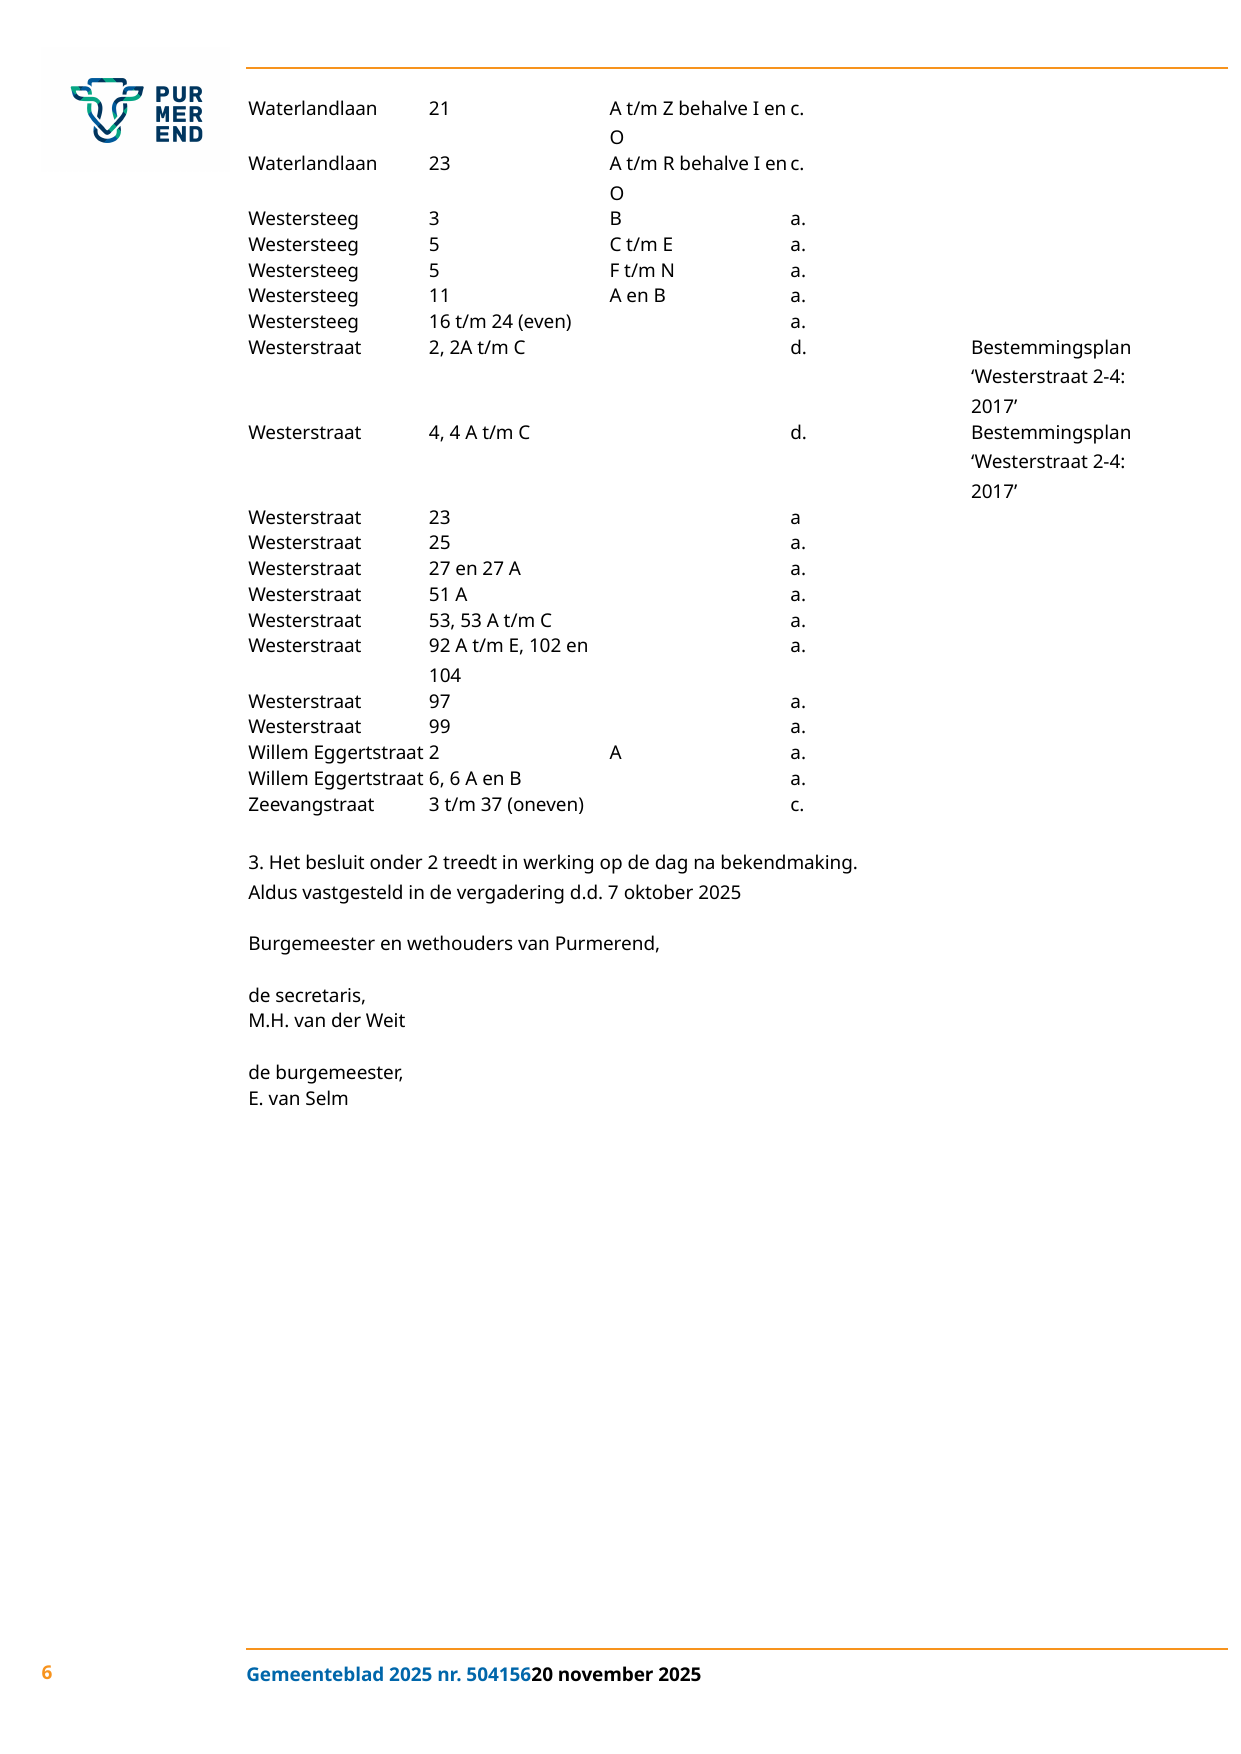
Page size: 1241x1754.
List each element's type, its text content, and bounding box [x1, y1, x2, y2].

table_cell [971, 95, 1152, 150]
table_cell A en B [609, 283, 790, 308]
table_cell 2, 2A t/m C [429, 334, 609, 419]
table_cell [971, 150, 1152, 205]
table_cell 3 t/m 37 (oneven) [429, 791, 609, 816]
table_cell A t/m R behalve I en O [609, 150, 790, 205]
table_cell 4, 4 A t/m C [429, 419, 609, 504]
table_cell a. [790, 607, 971, 632]
table_cell Westerstraat [248, 334, 429, 419]
table_cell Westersteeg [248, 231, 429, 257]
table_cell [609, 504, 790, 529]
table_cell [971, 530, 1152, 555]
table_cell Westerstraat [248, 504, 429, 529]
table_cell [609, 419, 790, 504]
table_cell Westerstraat [248, 714, 429, 739]
table_cell 2 [429, 739, 609, 765]
table_cell Westerstraat [248, 688, 429, 713]
table_cell c. [790, 791, 971, 816]
table_cell [609, 308, 790, 334]
text de burgemeester, [248, 1059, 1152, 1085]
table_cell Westersteeg [248, 257, 429, 283]
table_cell [609, 688, 790, 713]
table_cell Westersteeg [248, 308, 429, 334]
table_cell F t/m N [609, 257, 790, 283]
table_cell a. [790, 688, 971, 713]
table_cell Westerstraat [248, 633, 429, 688]
table_cell Westerstraat [248, 555, 429, 581]
table_cell [971, 581, 1152, 607]
table_cell [971, 205, 1152, 231]
table_cell Waterlandlaan [248, 150, 429, 205]
table_cell 16 t/m 24 (even) [429, 308, 609, 334]
table_cell [971, 504, 1152, 529]
table_cell A t/m Z behalve I en O [609, 95, 790, 150]
table_cell [609, 555, 790, 581]
table_cell 5 [429, 257, 609, 283]
table_cell a. [790, 714, 971, 739]
table_cell [609, 714, 790, 739]
table_cell Willem Eggertstraat [248, 739, 429, 765]
table_cell [971, 633, 1152, 688]
table_cell 23 [429, 504, 609, 529]
table_cell [609, 334, 790, 419]
table_cell Willem Eggertstraat [248, 765, 429, 791]
table_cell d. [790, 419, 971, 504]
table_cell a. [790, 308, 971, 334]
table_cell 53, 53 A t/m C [429, 607, 609, 632]
table_cell [971, 791, 1152, 816]
table_cell a. [790, 257, 971, 283]
table_cell Bestemmingsplan ‘Westerstraat 2-4: 2017’ [971, 334, 1152, 419]
table_cell 5 [429, 231, 609, 257]
table_cell C t/m E [609, 231, 790, 257]
table_cell 23 [429, 150, 609, 205]
table_cell a. [790, 765, 971, 791]
table_cell [609, 607, 790, 632]
table_cell [971, 607, 1152, 632]
text de secretaris, [248, 982, 1152, 1007]
table_cell a. [790, 633, 971, 688]
table_cell [609, 581, 790, 607]
picture [41, 47, 231, 172]
table_cell Westerstraat [248, 581, 429, 607]
table_cell 21 [429, 95, 609, 150]
text 3. Het besluit onder 2 treedt in werking op de dag na bekendmaking. [248, 849, 1152, 875]
table_cell Westerstraat [248, 419, 429, 504]
table_cell Bestemmingsplan ‘Westerstraat 2-4: 2017’ [971, 419, 1152, 504]
table_cell 92 A t/m E, 102 en 104 [429, 633, 609, 688]
table_cell a. [790, 530, 971, 555]
table_cell 99 [429, 714, 609, 739]
table_cell [971, 688, 1152, 713]
table_cell 11 [429, 283, 609, 308]
table_cell 97 [429, 688, 609, 713]
table_cell [609, 633, 790, 688]
table_cell 25 [429, 530, 609, 555]
table_cell [971, 555, 1152, 581]
table_cell [971, 739, 1152, 765]
table_cell Westersteeg [248, 205, 429, 231]
table_cell B [609, 205, 790, 231]
table_cell [609, 765, 790, 791]
table_cell 3 [429, 205, 609, 231]
table_cell [971, 308, 1152, 334]
table_cell [971, 714, 1152, 739]
table_cell Zeevangstraat [248, 791, 429, 816]
table_cell a. [790, 231, 971, 257]
table_cell [971, 231, 1152, 257]
table_cell [609, 530, 790, 555]
table_cell a. [790, 283, 971, 308]
table_cell c. [790, 150, 971, 205]
table_cell Waterlandlaan [248, 95, 429, 150]
table_cell a. [790, 581, 971, 607]
table_cell c. [790, 95, 971, 150]
text Aldus vastgesteld in de vergadering d.d. 7 oktober 2025 [248, 879, 1152, 904]
table_cell 51 A [429, 581, 609, 607]
table_cell 6, 6 A en B [429, 765, 609, 791]
text Burgemeester en wethouders van Purmerend, [248, 930, 1152, 956]
table_cell [971, 257, 1152, 283]
table_cell [971, 283, 1152, 308]
table_cell d. [790, 334, 971, 419]
text E. van Selm [248, 1085, 1152, 1110]
table_cell a. [790, 739, 971, 765]
table_cell a. [790, 205, 971, 231]
table_cell Westerstraat [248, 530, 429, 555]
table_cell Westerstraat [248, 607, 429, 632]
table_cell Westersteeg [248, 283, 429, 308]
table_cell A [609, 739, 790, 765]
table_cell [971, 765, 1152, 791]
table_cell [609, 791, 790, 816]
table_cell a [790, 504, 971, 529]
text M.H. van der Weit [248, 1007, 1152, 1033]
table_cell 27 en 27 A [429, 555, 609, 581]
table_cell a. [790, 555, 971, 581]
